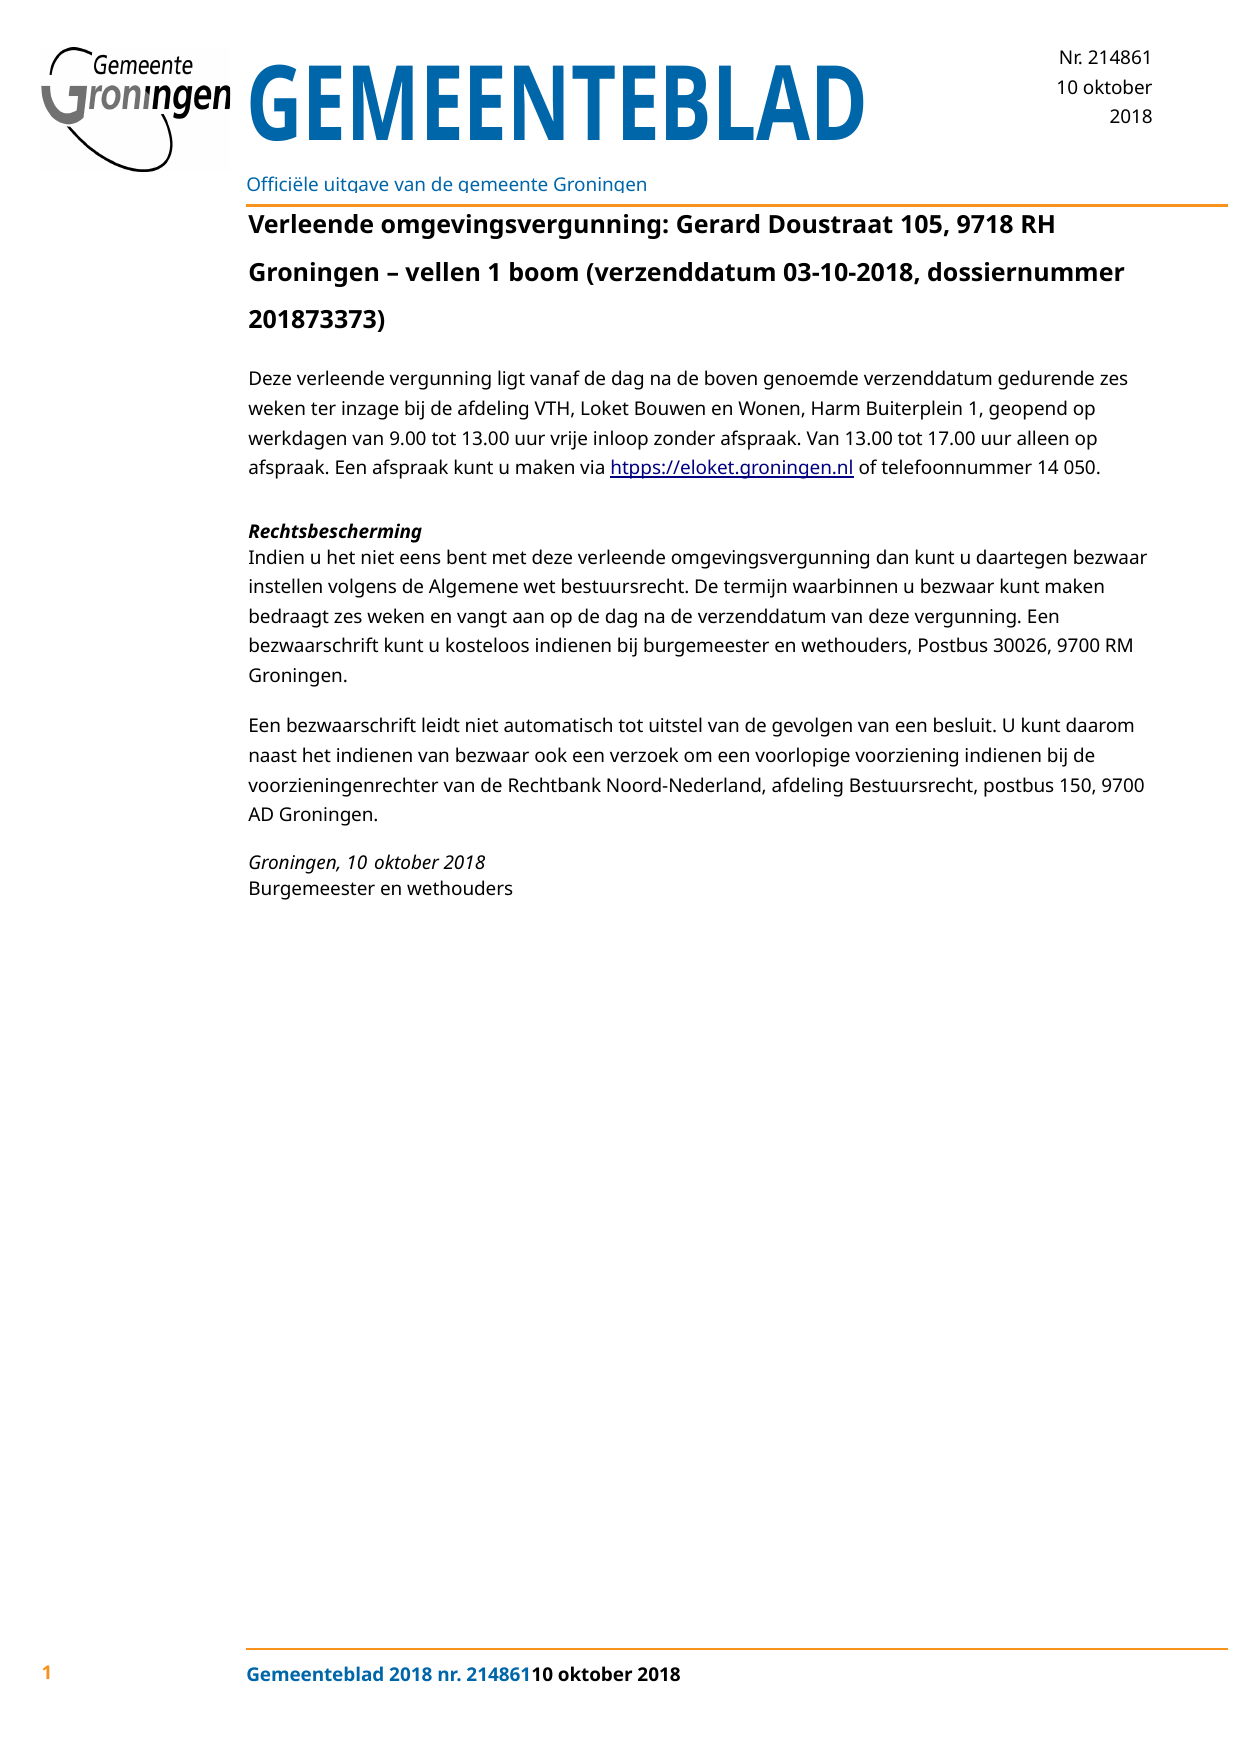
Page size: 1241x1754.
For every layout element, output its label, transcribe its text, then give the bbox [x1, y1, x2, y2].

text Groningen, 10 oktober 2018 [248, 849, 1152, 875]
text Burgemeester en wethouders [248, 875, 1152, 901]
picture [41, 47, 231, 172]
text Verleende omgevingsvergunning: Gerard Doustraat 105, 9718 RH Groningen – vellen 1 boom (verzenddatum 03-10-2018, dossiernummer 201873373) [248, 207, 1152, 336]
text Rechtsbescherming [248, 518, 1152, 544]
text Indien u het niet eens bent met deze verleende omgevingsvergunning dan kunt u daartegen bezwaar instellen volgens de Algemene wet bestuursrecht. De termijn waarbinnen u bezwaar kunt maken bedraagt zes weken en vangt aan op de dag na de verzenddatum van deze vergunning. Een bezwaarschrift kunt u kosteloos indienen bij burgemeester en wethouders, Postbus 30026, 9700 RM Groningen. [248, 544, 1152, 688]
text Deze verleende vergunning ligt vanaf de dag na de boven genoemde verzenddatum gedurende zes weken ter inzage bij de afdeling VTH, Loket Bouwen en Wonen, Harm Buiterplein 1, geopend op werkdagen van 9.00 tot 13.00 uur vrije inloop zonder afspraak. Van 13.00 tot 17.00 uur alleen op afspraak. Een afspraak kunt u maken via htpps://eloket.groningen.nl of telefoonnummer 14 050. [248, 366, 1152, 480]
text Een bezwaarschrift leidt niet automatisch tot uitstel van de gevolgen van een besluit. U kunt daarom naast het indienen van bezwaar ook een verzoek om een voorlopige voorziening indienen bij de voorzieningenrechter van de Rechtbank Noord-Nederland, afdeling Bestuursrecht, postbus 150, 9700 AD Groningen. [248, 713, 1152, 827]
